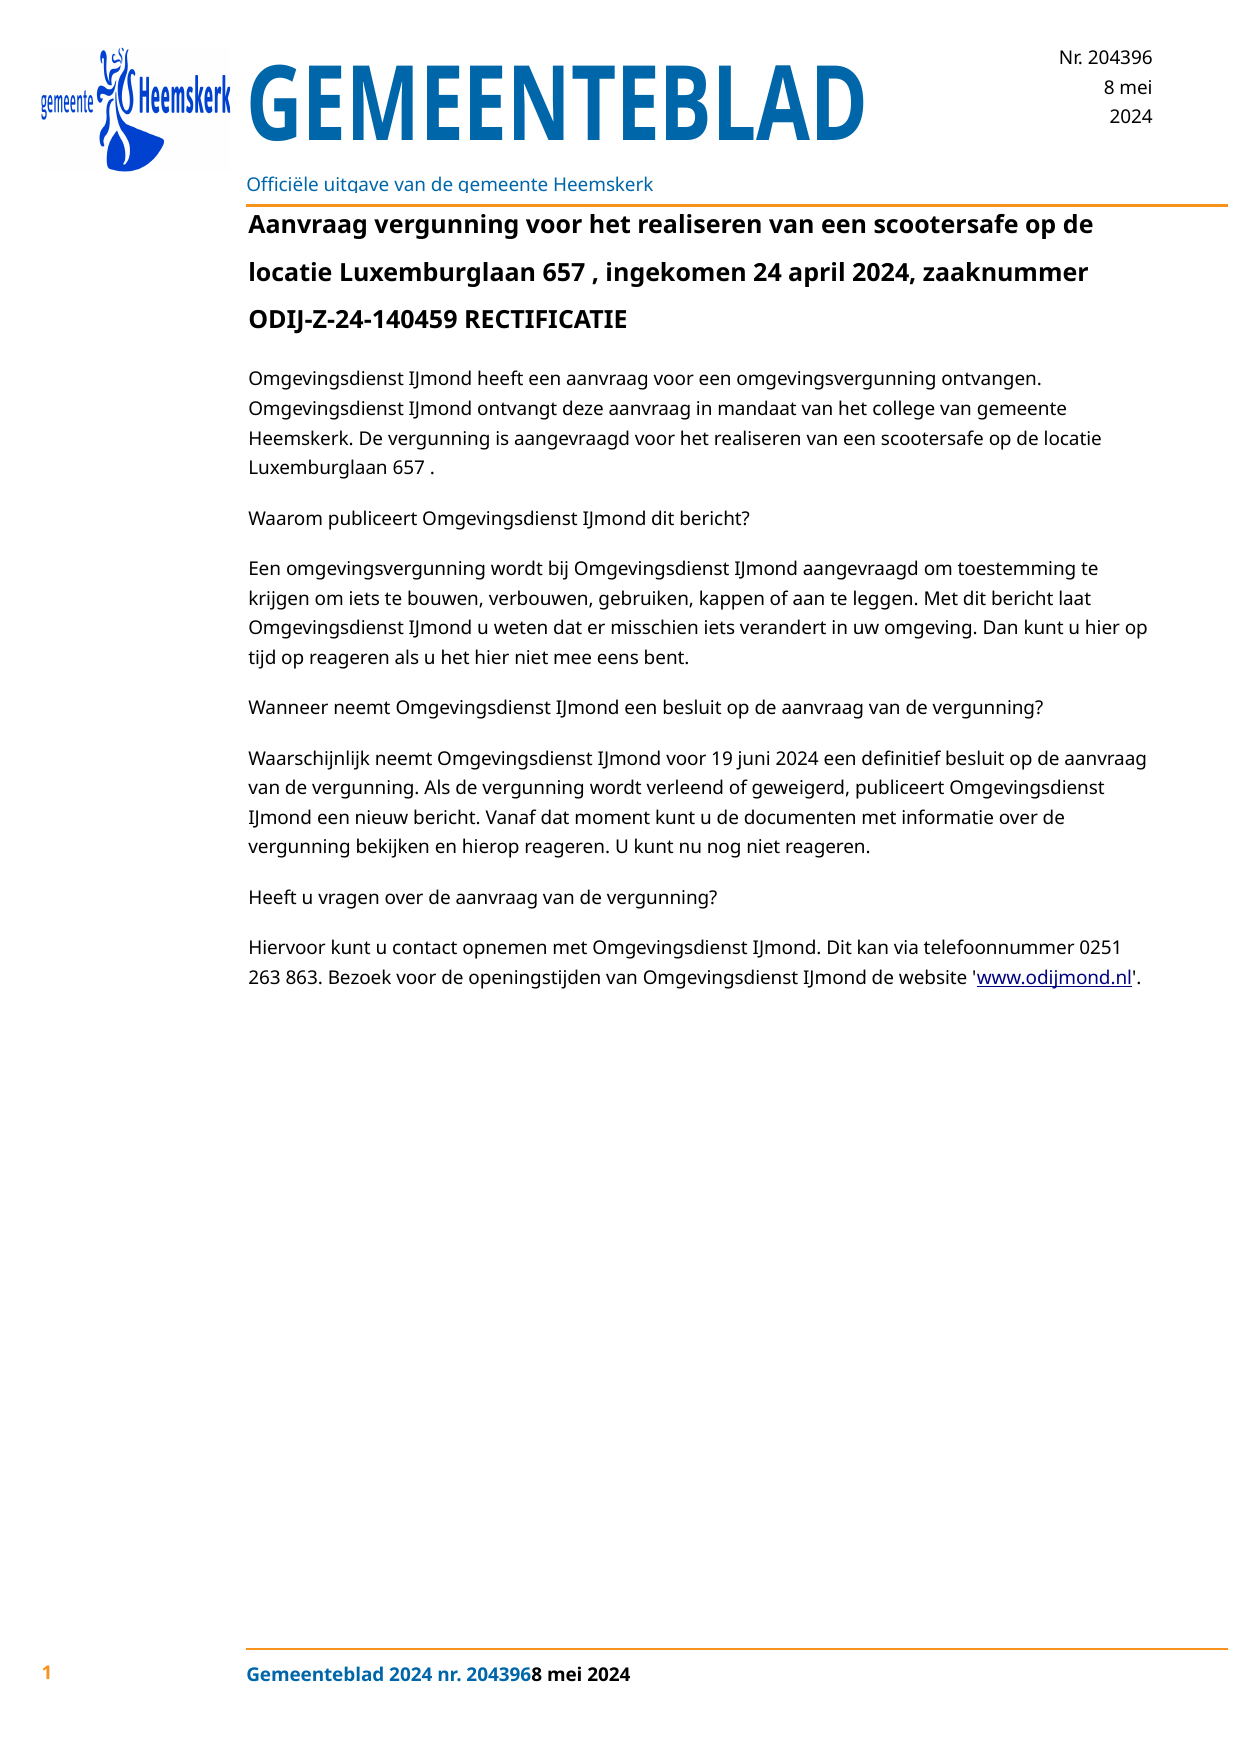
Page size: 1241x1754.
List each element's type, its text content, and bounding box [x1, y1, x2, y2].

picture [41, 47, 231, 172]
text Aanvraag vergunning voor het realiseren van een scootersafe op de locatie Luxemburglaan 657 , ingekomen 24 april 2024, zaaknummer ODIJ-Z-24-140459 RECTIFICATIE [248, 207, 1152, 336]
text Hiervoor kunt u contact opnemen met Omgevingsdienst IJmond. Dit kan via telefoonnummer 0251 263 863. Bezoek voor de openingstijden van Omgevingsdienst IJmond de website 'www.odijmond.nl'. [248, 934, 1152, 989]
text Waarschijnlijk neemt Omgevingsdienst IJmond voor 19 juni 2024 een definitief besluit op de aanvraag van de vergunning. Als de vergunning wordt verleend of geweigerd, publiceert Omgevingsdienst IJmond een nieuw bericht. Vanaf dat moment kunt u de documenten met informatie over de vergunning bekijken en hierop reageren. U kunt nu nog niet reageren. [248, 745, 1152, 859]
text Waarom publiceert Omgevingsdienst IJmond dit bericht? [248, 505, 1152, 530]
text Heeft u vragen over de aanvraag van de vergunning? [248, 884, 1152, 909]
text Omgevingsdienst IJmond heeft een aanvraag voor een omgevingsvergunning ontvangen. Omgevingsdienst IJmond ontvangt deze aanvraag in mandaat van het college van gemeente Heemskerk. De vergunning is aangevraagd voor het realiseren van een scootersafe op de locatie Luxemburglaan 657 . [248, 366, 1152, 480]
text Een omgevingsvergunning wordt bij Omgevingsdienst IJmond aangevraagd om toestemming te krijgen om iets te bouwen, verbouwen, gebruiken, kappen of aan te leggen. Met dit bericht laat Omgevingsdienst IJmond u weten dat er misschien iets verandert in uw omgeving. Dan kunt u hier op tijd op reageren als u het hier niet mee eens bent. [248, 555, 1152, 669]
text Wanneer neemt Omgevingsdienst IJmond een besluit op de aanvraag van de vergunning? [248, 694, 1152, 720]
